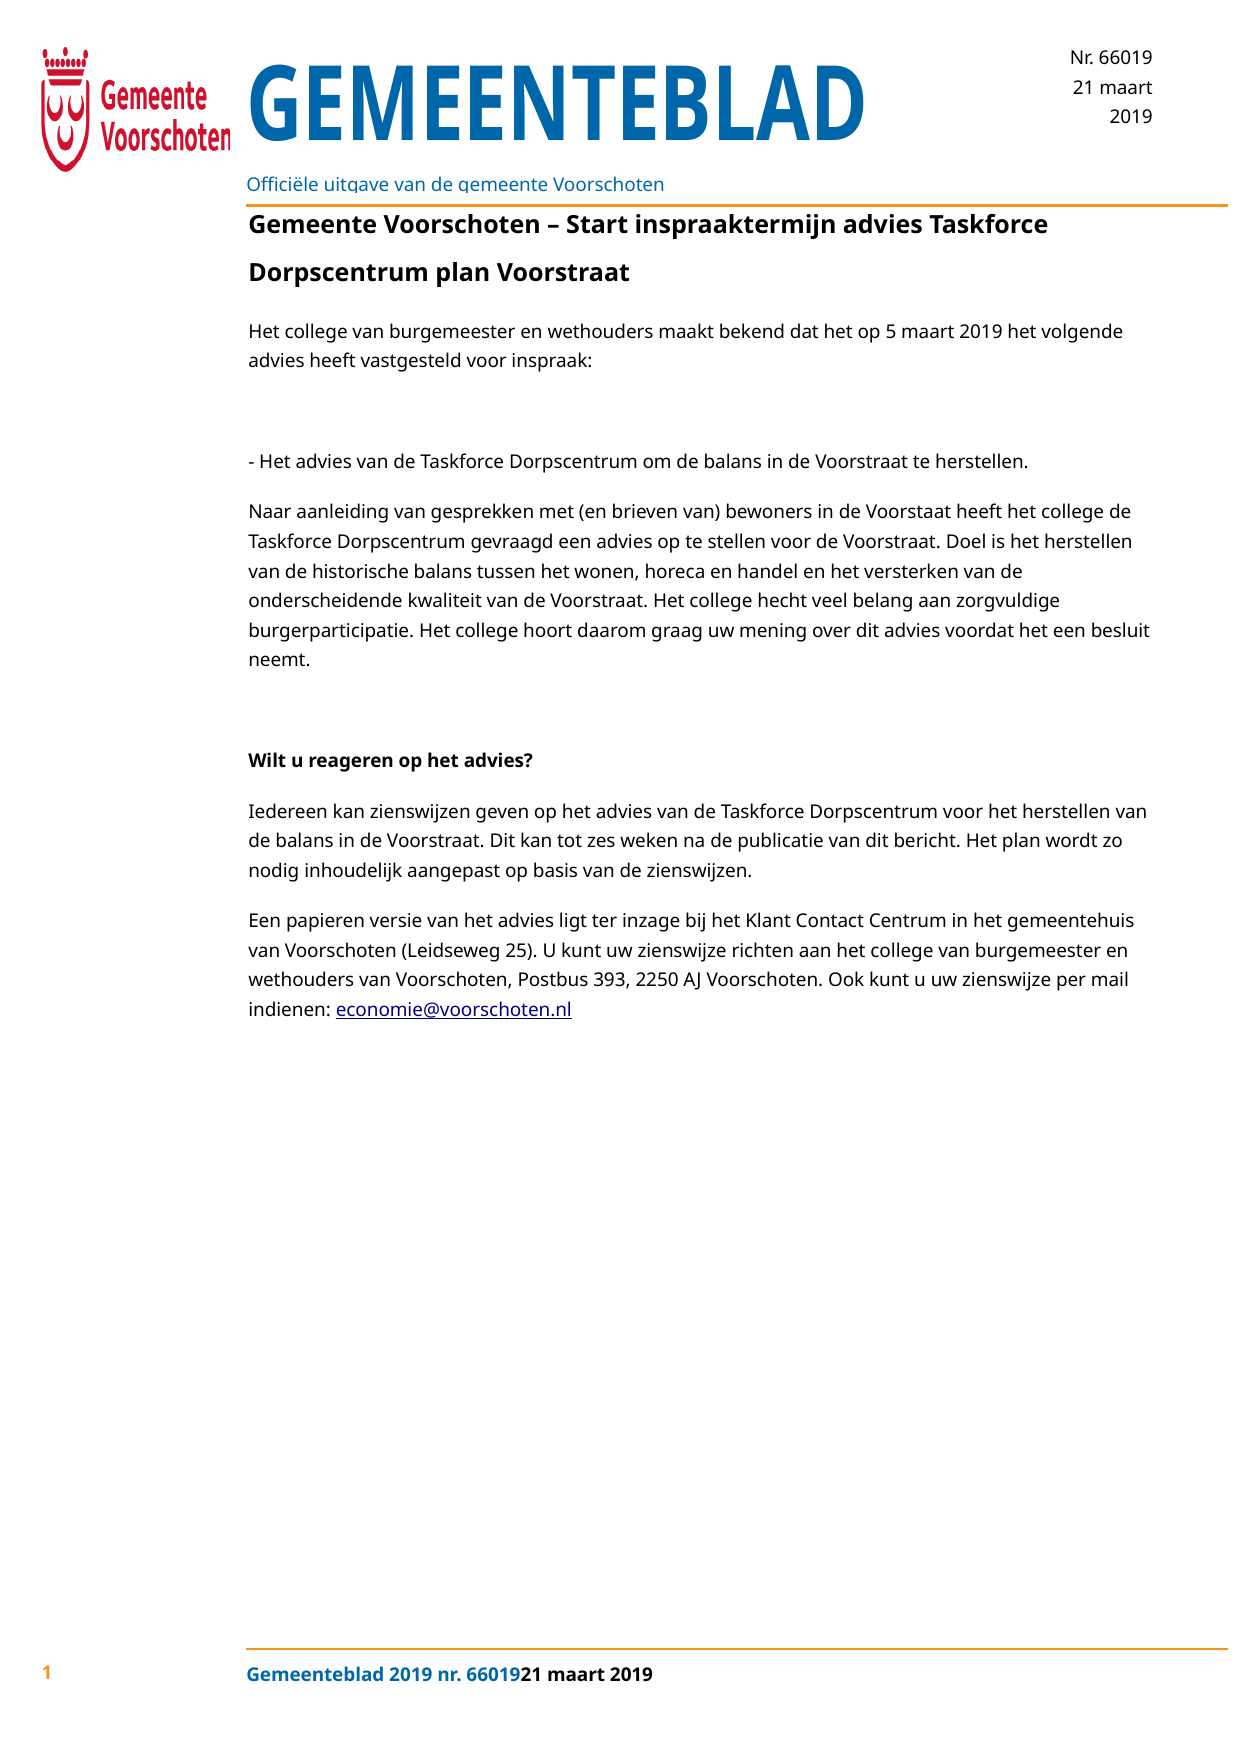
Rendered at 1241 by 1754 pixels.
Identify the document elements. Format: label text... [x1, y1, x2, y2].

text Iedereen kan zienswijzen geven op het advies van de Taskforce Dorpscentrum voor het herstellen van de balans in de Voorstraat. Dit kan tot zes weken na de publicatie van dit bericht. Het plan wordt zo nodig inhoudelijk aangepast op basis van de zienswijzen. [248, 798, 1152, 883]
text Wilt u reageren op het advies? [248, 747, 1152, 773]
text Naar aanleiding van gesprekken met (en brieven van) bewoners in de Voorstaat heeft het college de Taskforce Dorpscentrum gevraagd een advies op te stellen voor de Voorstraat. Doel is het herstellen van de historische balans tussen het wonen, horeca en handel en het versterken van de onderscheidende kwaliteit van de Voorstraat. Het college hecht veel belang aan zorgvuldige burgerparticipatie. Het college hoort daarom graag uw mening over dit advies voordat het een besluit neemt. [248, 499, 1152, 672]
text Gemeente Voorschoten – Start inspraaktermijn advies Taskforce Dorpscentrum plan Voorstraat [248, 207, 1152, 288]
text - Het advies van de Taskforce Dorpscentrum om de balans in de Voorstraat te herstellen. [248, 448, 1152, 474]
text Het college van burgemeester en wethouders maakt bekend dat het op 5 maart 2019 het volgende advies heeft vastgesteld voor inspraak: [248, 318, 1152, 373]
text Een papieren versie van het advies ligt ter inzage bij het Klant Contact Centrum in het gemeentehuis van Voorschoten (Leidseweg 25). U kunt uw zienswijze richten aan het college van burgemeester en wethouders van Voorschoten, Postbus 393, 2250 AJ Voorschoten. Ook kunt u uw zienswijze per mail indienen: economie@voorschoten.nl [248, 907, 1152, 1022]
picture [41, 47, 231, 172]
